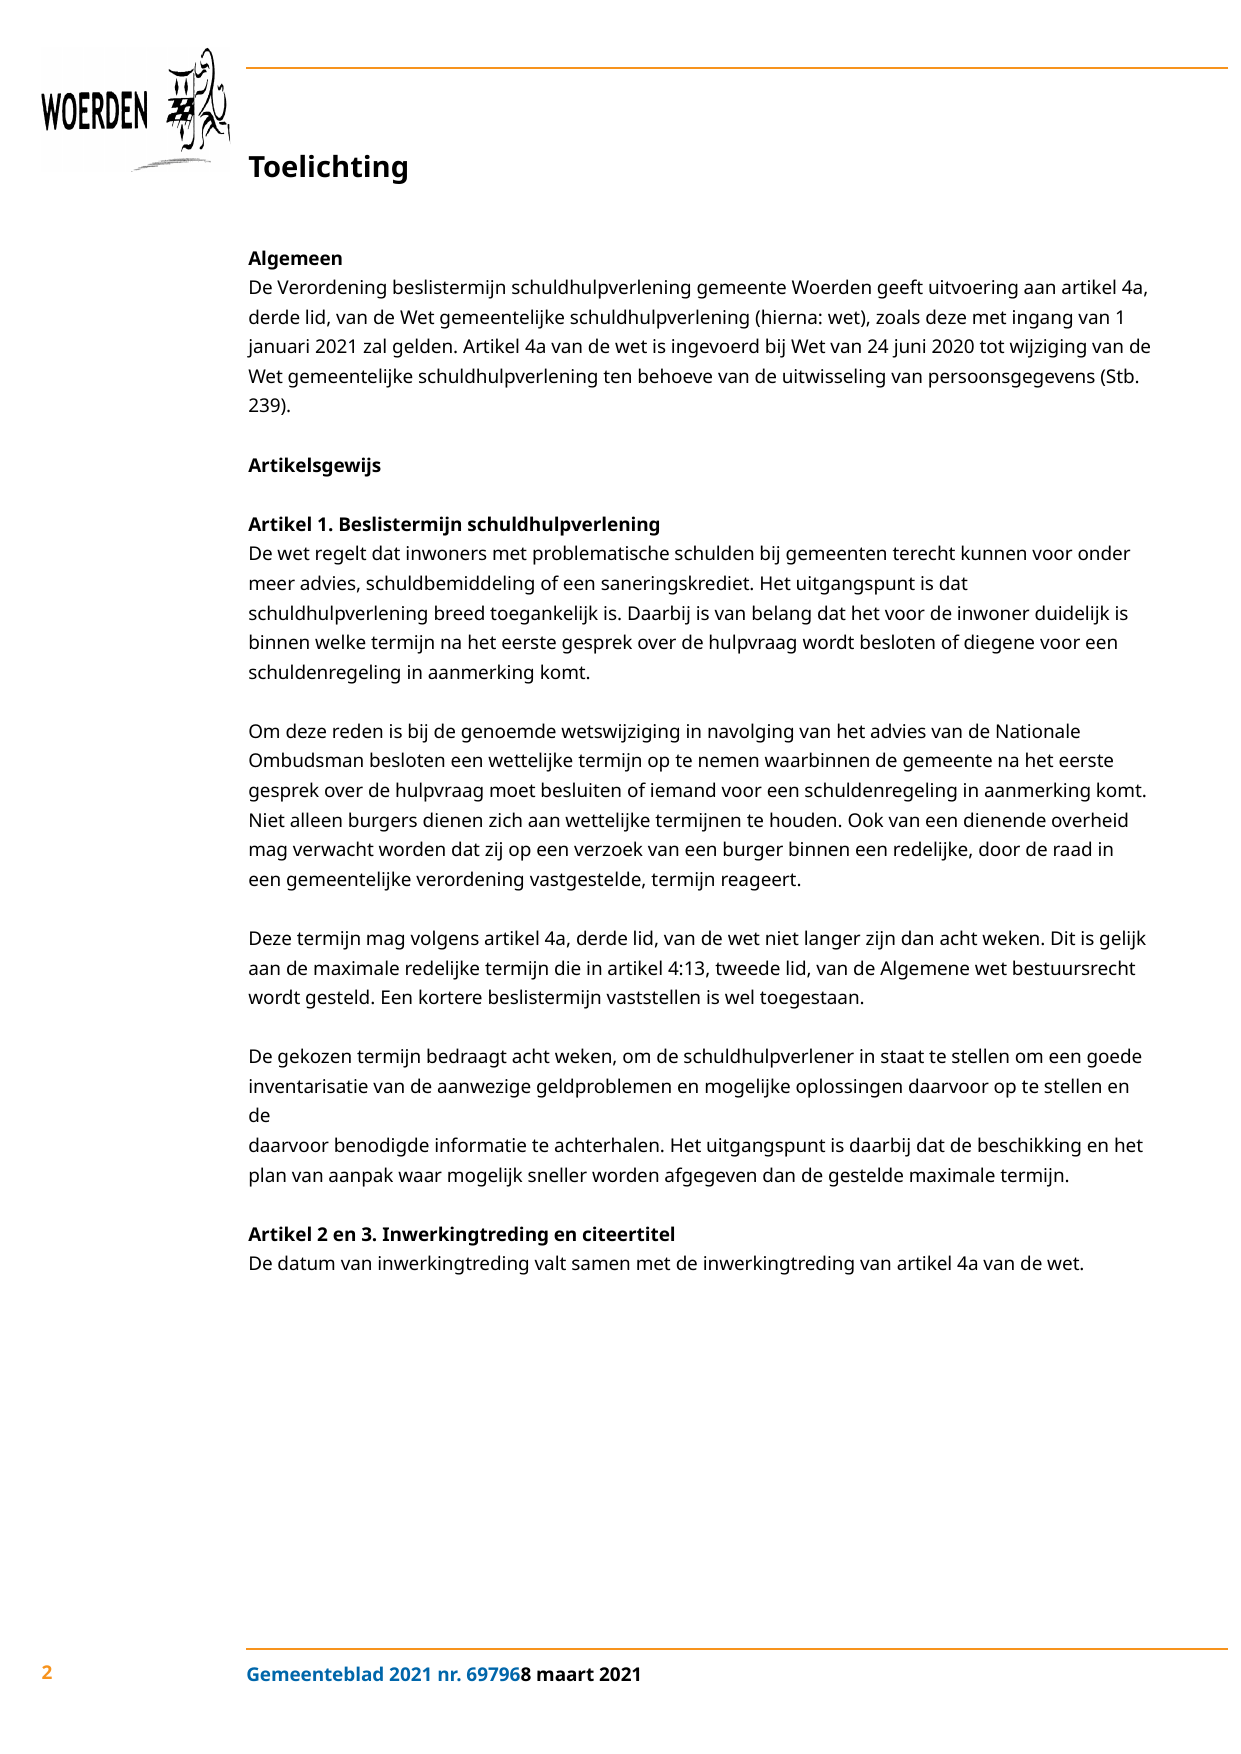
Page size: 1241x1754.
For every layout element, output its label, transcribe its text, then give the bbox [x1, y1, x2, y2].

text Toelichting [248, 146, 1152, 186]
text De gekozen termijn bedraagt acht weken, om de schuldhulpverlener in staat te stellen om een goede [248, 1043, 1152, 1069]
text De Verordening beslistermijn schuldhulpverlening gemeente Woerden geeft uitvoering aan artikel 4a, derde lid, van de Wet gemeentelijke schuldhulpverlening (hierna: wet), zoals deze met ingang van 1 januari 2021 zal gelden. Artikel 4a van de wet is ingevoerd bij Wet van 24 juni 2020 tot wijziging van de Wet gemeentelijke schuldhulpverlening ten behoeve van de uitwisseling van persoonsgegevens (Stb. 239). [248, 274, 1152, 418]
text Om deze reden is bij de genoemde wetswijziging in navolging van het advies van de Nationale Ombudsman besloten een wettelijke termijn op te nemen waarbinnen de gemeente na het eerste gesprek over de hulpvraag moet besluiten of iemand voor een schuldenregeling in aanmerking komt. Niet alleen burgers dienen zich aan wettelijke termijnen te houden. Ook van een dienende overheid mag verwacht worden dat zij op een verzoek van een burger binnen een redelijke, door de raad in een gemeentelijke verordening vastgestelde, termijn reageert. [248, 718, 1152, 892]
text De datum van inwerkingtreding valt samen met de inwerkingtreding van artikel 4a van de wet. [248, 1251, 1152, 1276]
text Deze termijn mag volgens artikel 4a, derde lid, van de wet niet langer zijn dan acht weken. Dit is gelijk aan de maximale redelijke termijn die in artikel 4:13, tweede lid, van de Algemene wet bestuursrecht wordt gesteld. Een kortere beslistermijn vaststellen is wel toegestaan. [248, 925, 1152, 1010]
text inventarisatie van de aanwezige geldproblemen en mogelijke oplossingen daarvoor op te stellen en de [248, 1073, 1152, 1128]
text daarvoor benodigde informatie te achterhalen. Het uitgangspunt is daarbij dat de beschikking en het plan van aanpak waar mogelijk sneller worden afgegeven dan de gestelde maximale termijn. [248, 1132, 1152, 1187]
text Artikel 2 en 3. Inwerkingtreding en citeertitel [248, 1221, 1152, 1247]
text De wet regelt dat inwoners met problematische schulden bij gemeenten terecht kunnen voor onder meer advies, schuldbemiddeling of een saneringskrediet. Het uitgangspunt is dat schuldhulpverlening breed toegankelijk is. Daarbij is van belang dat het voor de inwoner duidelijk is binnen welke termijn na het eerste gesprek over de hulpvraag wordt besloten of diegene voor een schuldenregeling in aanmerking komt. [248, 541, 1152, 684]
text Artikel 1. Beslistermijn schuldhulpverlening [248, 511, 1152, 537]
text Artikelsgewijs [248, 452, 1152, 477]
picture [41, 47, 231, 172]
text Algemeen [248, 245, 1152, 270]
